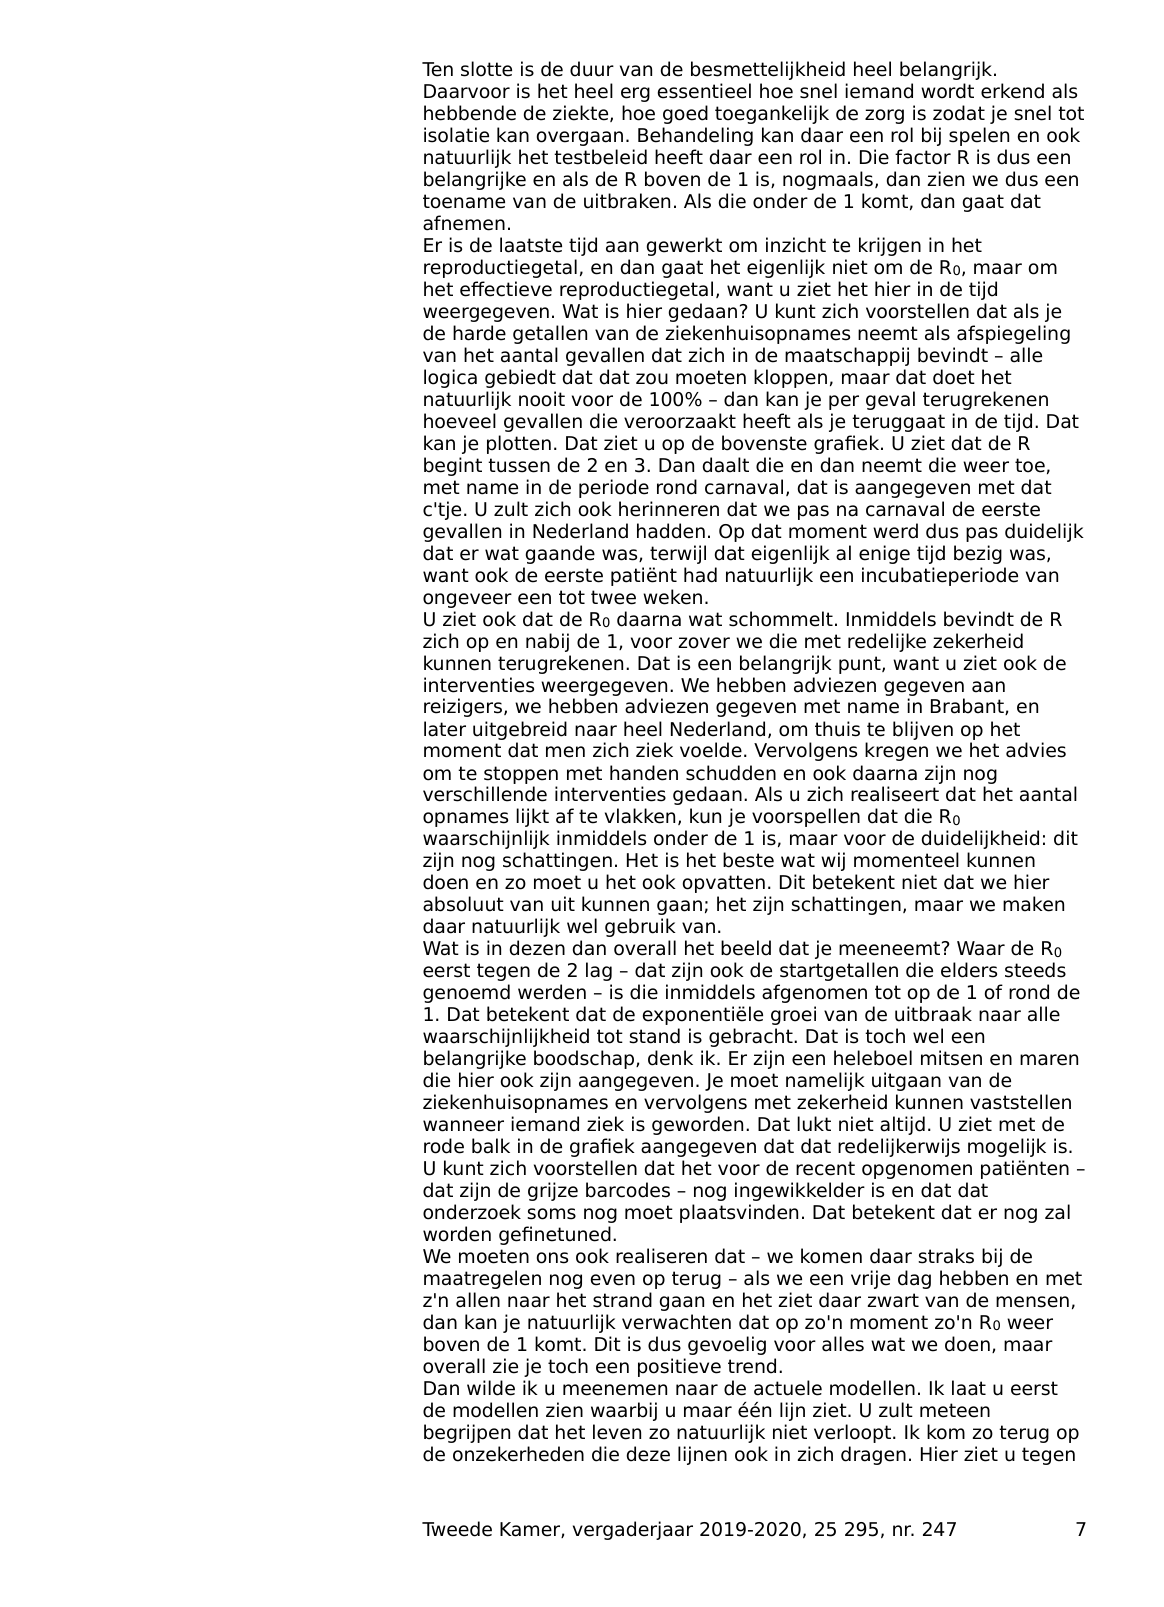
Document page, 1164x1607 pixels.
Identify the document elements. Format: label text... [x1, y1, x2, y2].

text Ten slotte is de duur van de besmettelijkheid heel belangrijk. Daarvoor is het heel erg essentieel hoe snel iemand wordt erkend als hebbende de ziekte, hoe goed toegankelijk de zorg is zodat je snel tot isolatie kan overgaan. Behandeling kan daar een rol bij spelen en ook natuurlijk het testbeleid heeft daar een rol in. Die factor R is dus een belangrijke en als de R boven de 1 is, nogmaals, dan zien we dus een toename van de uitbraken. Als die onder de 1 komt, dan gaat dat afnemen. [422, 59, 1087, 235]
text Dan wilde ik u meenemen naar de actuele modellen. Ik laat u eerst de modellen zien waarbij u maar één lijn ziet. U zult meteen begrijpen dat het leven zo natuurlijk niet verloopt. Ik kom zo terug op de onzekerheden die deze lijnen ook in zich dragen. Hier ziet u tegen [422, 1378, 1087, 1466]
text Er is de laatste tijd aan gewerkt om inzicht te krijgen in het reproductiegetal, en dan gaat het eigenlijk niet om de R0, maar om het effectieve reproductiegetal, want u ziet het hier in de tijd weergegeven. Wat is hier gedaan? U kunt zich voorstellen dat als je de harde getallen van de ziekenhuisopnames neemt als afspiegeling van het aantal gevallen dat zich in de maatschappij bevindt – alle logica gebiedt dat dat zou moeten kloppen, maar dat doet het natuurlijk nooit voor de 100% – dan kan je per geval terugrekenen hoeveel gevallen die veroorzaakt heeft als je teruggaat in de tijd. Dat kan je plotten. Dat ziet u op de bovenste grafiek. U ziet dat de R begint tussen de 2 en 3. Dan daalt die en dan neemt die weer toe, met name in de periode rond carnaval, dat is aangegeven met dat c'tje. U zult zich ook herinneren dat we pas na carnaval de eerste gevallen in Nederland hadden. Op dat moment werd dus pas duidelijk dat er wat gaande was, terwijl dat eigenlijk al enige tijd bezig was, want ook de eerste patiënt had natuurlijk een incubatieperiode van ongeveer een tot twee weken. [422, 235, 1087, 608]
text Wat is in dezen dan overall het beeld dat je meeneemt? Waar de R0 eerst tegen de 2 lag – dat zijn ook de startgetallen die elders steeds genoemd werden – is die inmiddels afgenomen tot op de 1 of rond de 1. Dat betekent dat de exponentiële groei van de uitbraak naar alle waarschijnlijkheid tot stand is gebracht. Dat is toch wel een belangrijke boodschap, denk ik. Er zijn een heleboel mitsen en maren die hier ook zijn aangegeven. Je moet namelijk uitgaan van de ziekenhuisopnames en vervolgens met zekerheid kunnen vaststellen wanneer iemand ziek is geworden. Dat lukt niet altijd. U ziet met de rode balk in de grafiek aangegeven dat dat redelijkerwijs mogelijk is. U kunt zich voorstellen dat het voor de recent opgenomen patiënten – dat zijn de grijze barcodes – nog ingewikkelder is en dat dat onderzoek soms nog moet plaatsvinden. Dat betekent dat er nog zal worden gefinetuned. [422, 938, 1087, 1246]
text We moeten ons ook realiseren dat – we komen daar straks bij de maatregelen nog even op terug – als we een vrije dag hebben en met z'n allen naar het strand gaan en het ziet daar zwart van de mensen, dan kan je natuurlijk verwachten dat op zo'n moment zo'n R0 weer boven de 1 komt. Dit is dus gevoelig voor alles wat we doen, maar overall zie je toch een positieve trend. [422, 1246, 1087, 1378]
text U ziet ook dat de R0 daarna wat schommelt. Inmiddels bevindt de R zich op en nabij de 1, voor zover we die met redelijke zekerheid kunnen terugrekenen. Dat is een belangrijk punt, want u ziet ook de interventies weergegeven. We hebben adviezen gegeven aan reizigers, we hebben adviezen gegeven met name in Brabant, en later uitgebreid naar heel Nederland, om thuis te blijven op het moment dat men zich ziek voelde. Vervolgens kregen we het advies om te stoppen met handen schudden en ook daarna zijn nog verschillende interventies gedaan. Als u zich realiseert dat het aantal opnames lijkt af te vlakken, kun je voorspellen dat die R0 waarschijnlijk inmiddels onder de 1 is, maar voor de duidelijkheid: dit zijn nog schattingen. Het is het beste wat wij momenteel kunnen doen en zo moet u het ook opvatten. Dit betekent niet dat we hier absoluut van uit kunnen gaan; het zijn schattingen, maar we maken daar natuurlijk wel gebruik van. [422, 608, 1087, 938]
